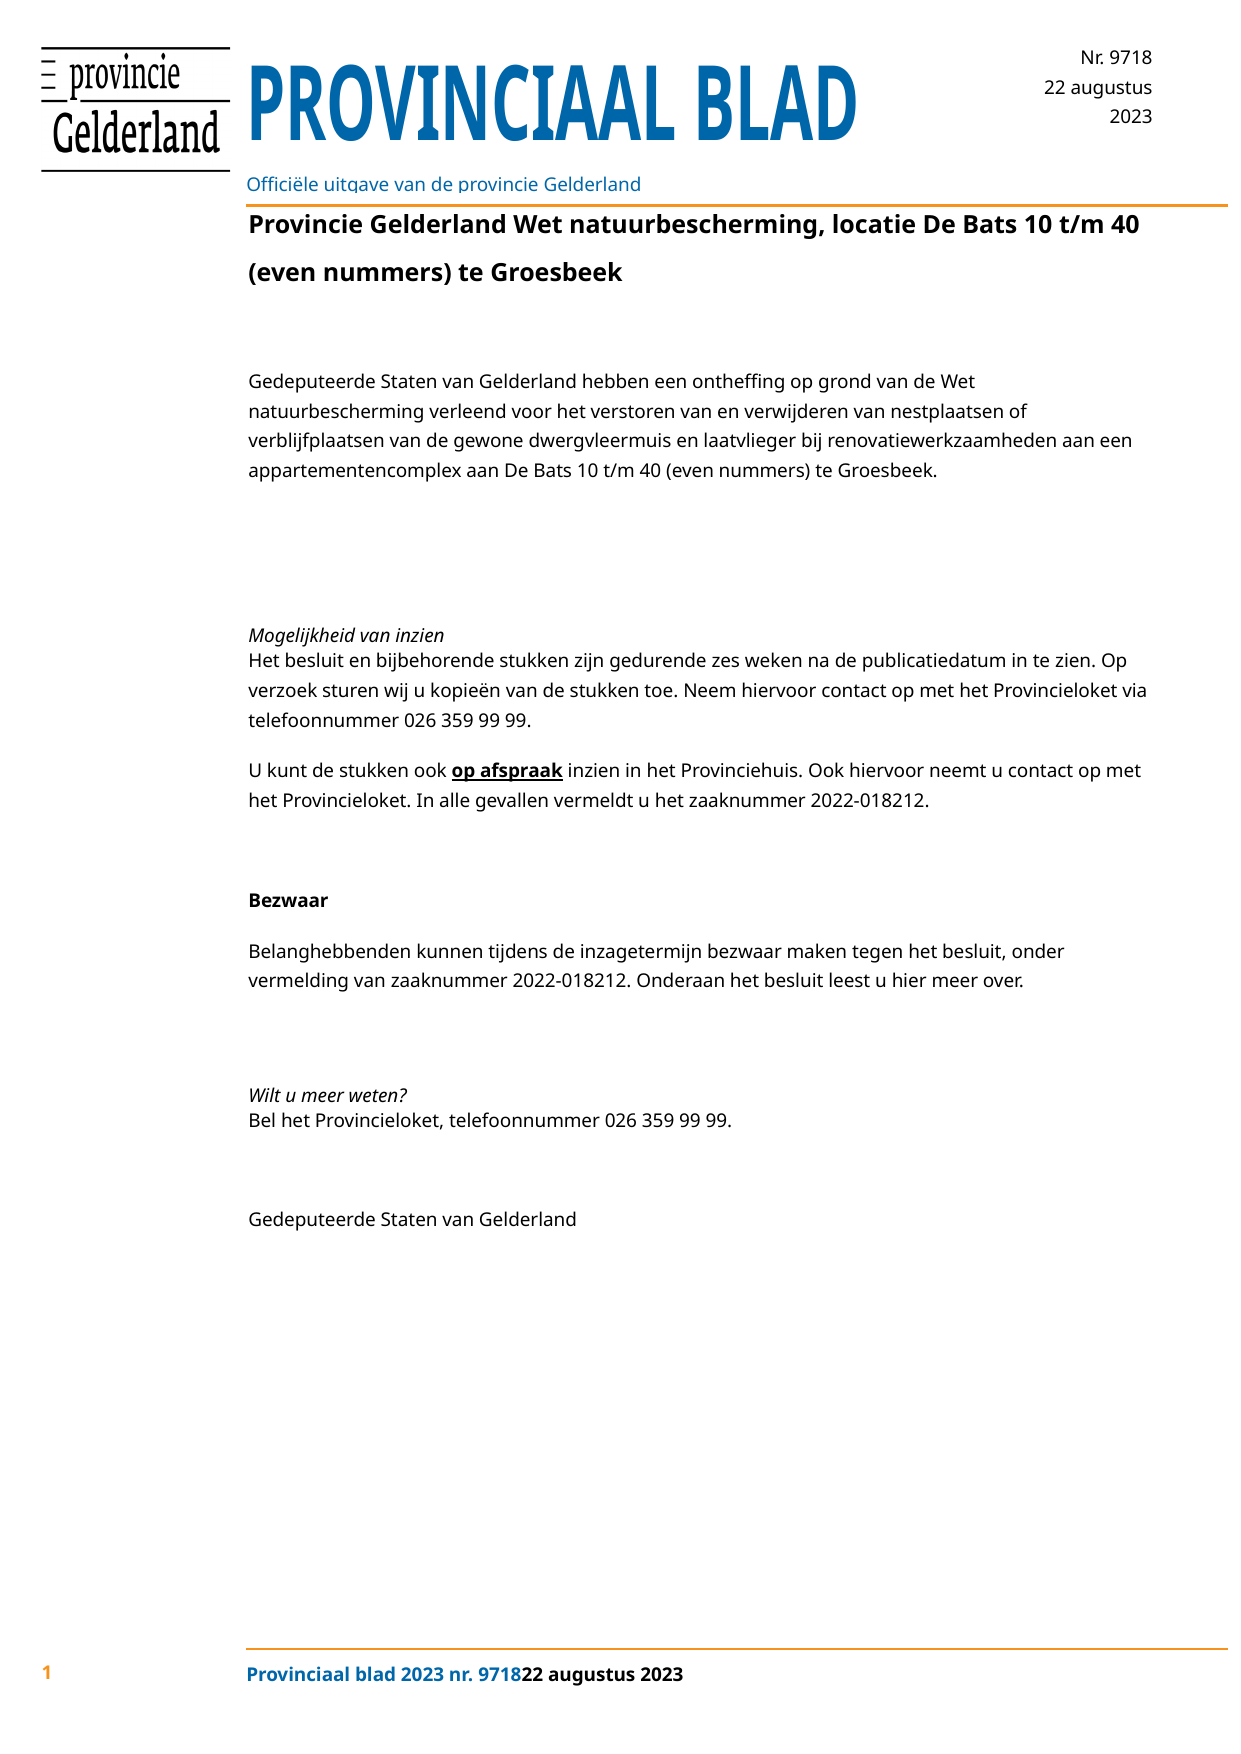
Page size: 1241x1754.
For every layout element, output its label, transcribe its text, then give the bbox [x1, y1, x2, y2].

text Provincie Gelderland Wet natuurbescherming, locatie De Bats 10 t/m 40 (even nummers) te Groesbeek [248, 207, 1152, 288]
text Bel het Provincieloket, telefoonnummer 026 359 99 99. [248, 1108, 1152, 1133]
text Het besluit en bijbehorende stukken zijn gedurende zes weken na de publicatiedatum in te zien. Op verzoek sturen wij u kopieën van de stukken toe. Neem hiervoor contact op met het Provincieloket via telefoonnummer 026 359 99 99. [248, 648, 1152, 732]
text Mogelijkheid van inzien [248, 622, 1152, 648]
text Belanghebbenden kunnen tijdens de inzagetermijn bezwaar maken tegen het besluit, onder vermelding van zaaknummer 2022-018212. Onderaan het besluit leest u hier meer over. [248, 938, 1152, 993]
text Gedeputeerde Staten van Gelderland hebben een ontheffing op grond van de Wet natuurbescherming verleend voor het verstoren van en verwijderen van nestplaatsen of verblijfplaatsen van de gewone dwergvleermuis en laatvlieger bij renovatiewerkzaamheden aan een appartementencomplex aan De Bats 10 t/m 40 (even nummers) te Groesbeek. [248, 368, 1152, 483]
text U kunt de stukken ook op afspraak inzien in het Provinciehuis. Ook hiervoor neemt u contact op met het Provincieloket. In alle gevallen vermeldt u het zaaknummer 2022-018212. [248, 757, 1152, 812]
picture [41, 47, 231, 172]
text Wilt u meer weten? [248, 1082, 1152, 1108]
text Gedeputeerde Staten van Gelderland [248, 1206, 1152, 1232]
text Bezwaar [248, 888, 1152, 913]
